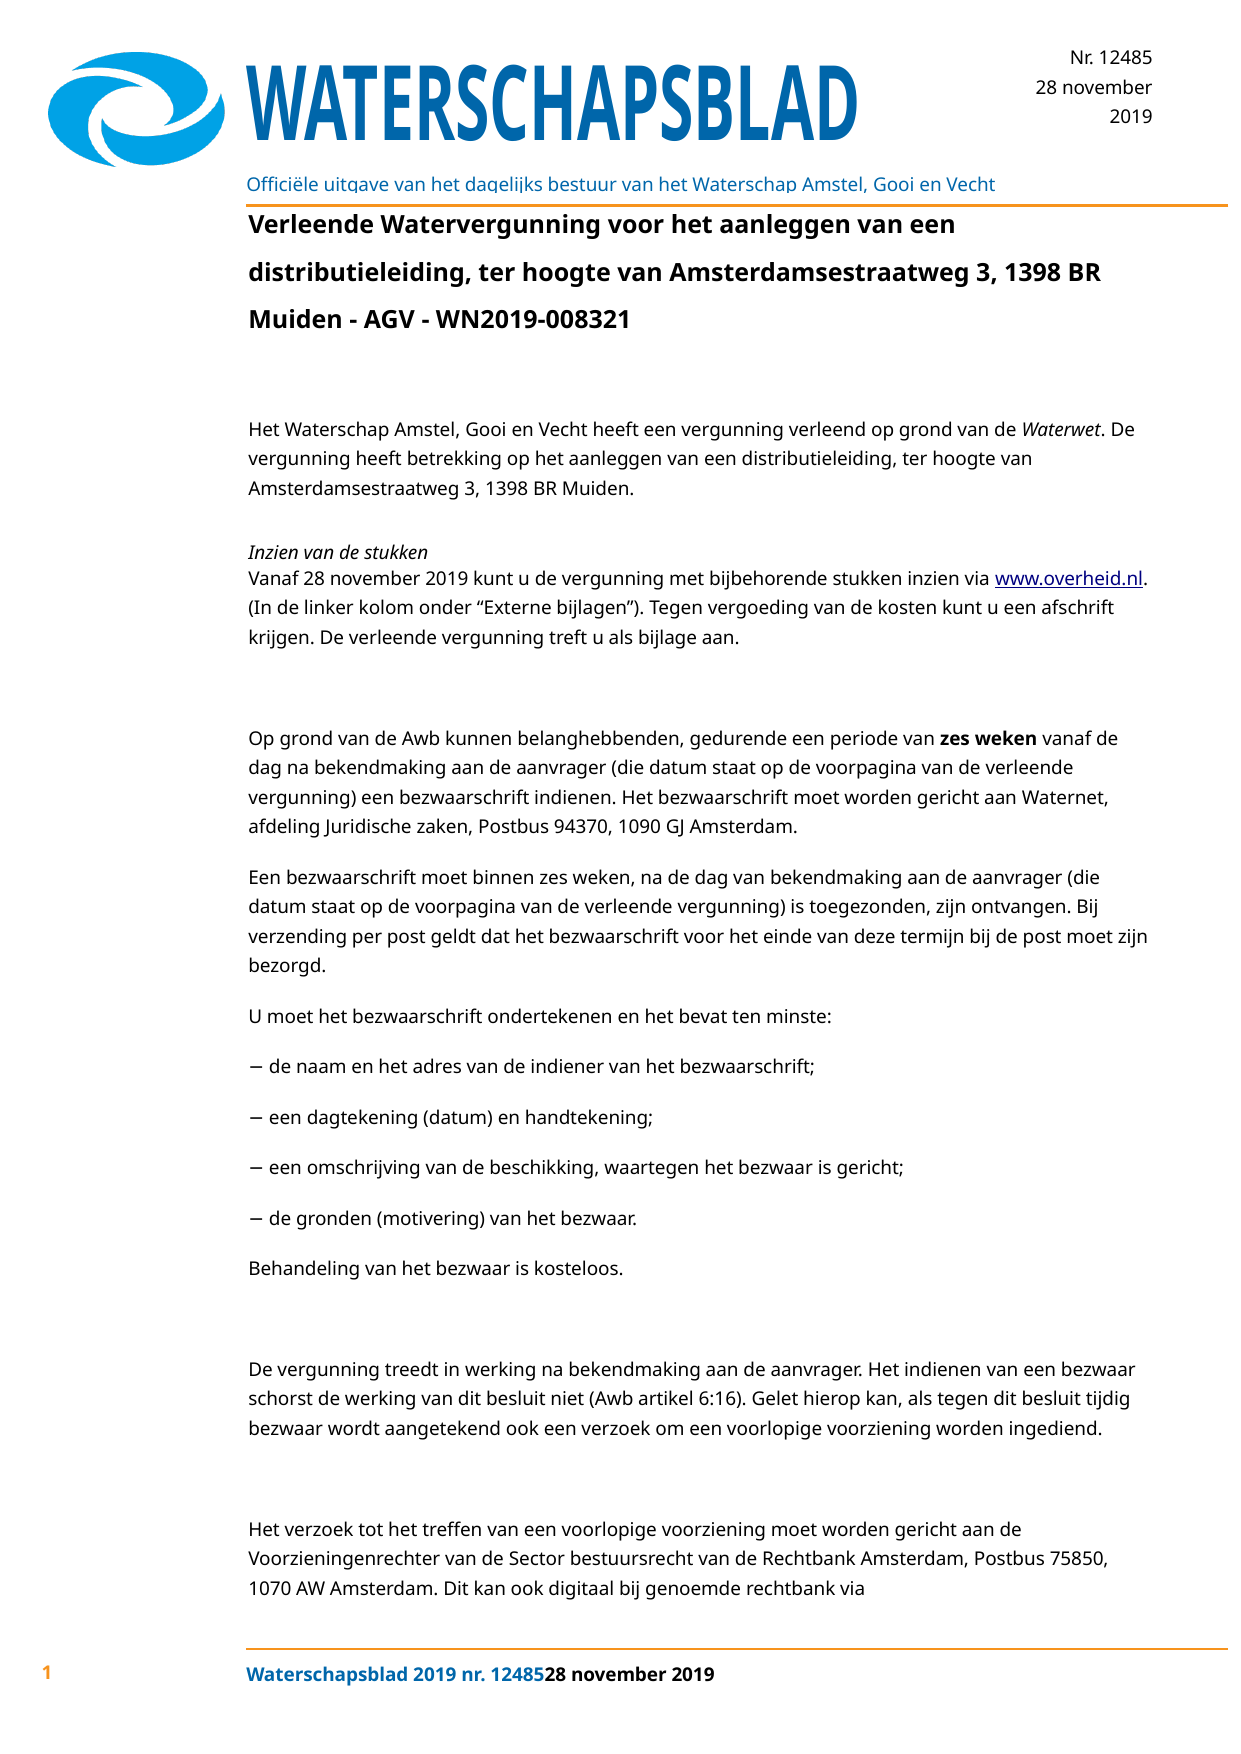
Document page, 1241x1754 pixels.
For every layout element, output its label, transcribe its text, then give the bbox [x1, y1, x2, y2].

text Verleende Watervergunning voor het aanleggen van een distributieleiding, ter hoogte van Amsterdamsestraatweg 3, 1398 BR Muiden - AGV - WN2019-008321 [248, 207, 1152, 336]
text Het verzoek tot het treffen van een voorlopige voorziening moet worden gericht aan de Voorzieningenrechter van de Sector bestuursrecht van de Rechtbank Amsterdam, Postbus 75850, 1070 AW Amsterdam. Dit kan ook digitaal bij genoemde rechtbank via [248, 1516, 1152, 1601]
text De vergunning treedt in werking na bekendmaking aan de aanvrager. Het indienen van een bezwaar schorst de werking van dit besluit niet (Awb artikel 6:16). Gelet hierop kan, als tegen dit besluit tijdig bezwaar wordt aangetekend ook een verzoek om een voorlopige voorziening worden ingediend. [248, 1356, 1152, 1441]
text Vanaf 28 november 2019 kunt u de vergunning met bijbehorende stukken inzien via www.overheid.nl. (In de linker kolom onder “Externe bijlagen”). Tegen vergoeding van de kosten kunt u een afschrift krijgen. De verleende vergunning treft u als bijlage aan. [248, 565, 1152, 650]
text − een dagtekening (datum) en handtekening; [248, 1104, 1152, 1130]
text − de gronden (motivering) van het bezwaar. [248, 1205, 1152, 1231]
text − de naam en het adres van de indiener van het bezwaarschrift; [248, 1053, 1152, 1079]
text U moet het bezwaarschrift ondertekenen en het bevat ten minste: [248, 1003, 1152, 1029]
text Het Waterschap Amstel, Gooi en Vecht heeft een vergunning verleend op grond van de Waterwet. De vergunning heeft betrekking op het aanleggen van een distributieleiding, ter hoogte van Amsterdamsestraatweg 3, 1398 BR Muiden. [248, 416, 1152, 501]
text − een omschrijving van de beschikking, waartegen het bezwaar is gericht; [248, 1154, 1152, 1180]
text Behandeling van het bezwaar is kosteloos. [248, 1255, 1152, 1281]
text Een bezwaarschrift moet binnen zes weken, na de dag van bekendmaking aan de aanvrager (die datum staat op de voorpagina van de verleende vergunning) is toegezonden, zijn ontvangen. Bij verzending per post geldt dat het bezwaarschrift voor het einde van deze termijn bij de post moet zijn bezorgd. [248, 864, 1152, 978]
text Inzien van de stukken [248, 539, 1152, 565]
picture [41, 47, 231, 172]
text Op grond van de Awb kunnen belanghebbenden, gedurende een periode van zes weken vanaf de dag na bekendmaking aan de aanvrager (die datum staat op de voorpagina van de verleende vergunning) een bezwaarschrift indienen. Het bezwaarschrift moet worden gericht aan Waternet, afdeling Juridische zaken, Postbus 94370, 1090 GJ Amsterdam. [248, 725, 1152, 839]
